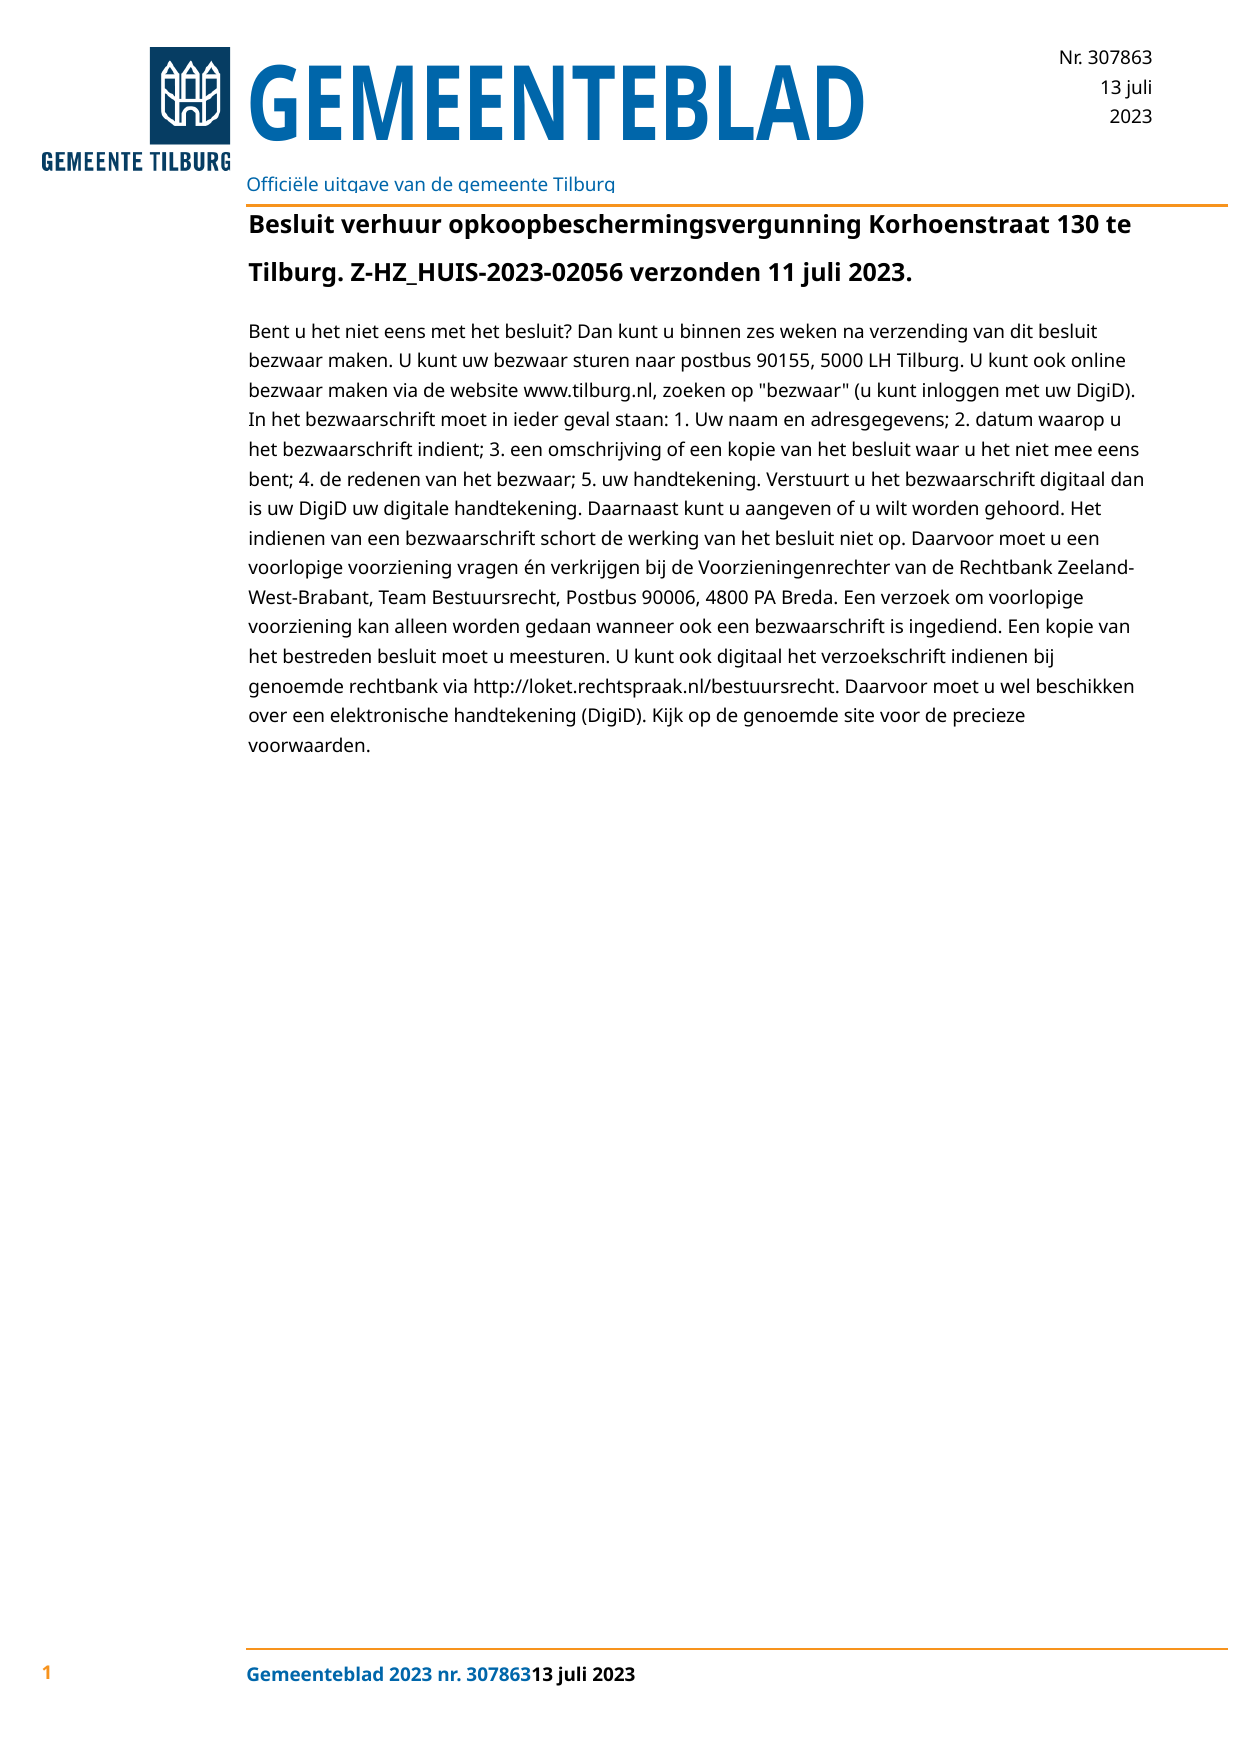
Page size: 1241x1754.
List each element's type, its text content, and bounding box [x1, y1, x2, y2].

text Besluit verhuur opkoopbeschermingsvergunning Korhoenstraat 130 te Tilburg. Z-HZ_HUIS-2023-02056 verzonden 11 juli 2023. [248, 207, 1152, 288]
picture [41, 47, 231, 172]
text Bent u het niet eens met het besluit? Dan kunt u binnen zes weken na verzending van dit besluit bezwaar maken. U kunt uw bezwaar sturen naar postbus 90155, 5000 LH Tilburg. U kunt ook online bezwaar maken via de website www.tilburg.nl, zoeken op "bezwaar" (u kunt inloggen met uw DigiD). In het bezwaarschrift moet in ieder geval staan: 1. Uw naam en adresgegevens; 2. datum waarop u het bezwaarschrift indient; 3. een omschrijving of een kopie van het besluit waar u het niet mee eens bent; 4. de redenen van het bezwaar; 5. uw handtekening. Verstuurt u het bezwaarschrift digitaal dan is uw DigiD uw digitale handtekening. Daarnaast kunt u aangeven of u wilt worden gehoord. Het indienen van een bezwaarschrift schort de werking van het besluit niet op. Daarvoor moet u een voorlopige voorziening vragen én verkrijgen bij de Voorzieningenrechter van de Rechtbank Zeeland-West-Brabant, Team Bestuursrecht, Postbus 90006, 4800 PA Breda. Een verzoek om voorlopige voorziening kan alleen worden gedaan wanneer ook een bezwaarschrift is ingediend. Een kopie van het bestreden besluit moet u meesturen. U kunt ook digitaal het verzoekschrift indienen bij genoemde rechtbank via http://loket.rechtspraak.nl/bestuursrecht. Daarvoor moet u wel beschikken over een elektronische handtekening (DigiD). Kijk op de genoemde site voor de precieze voorwaarden. [248, 318, 1152, 758]
